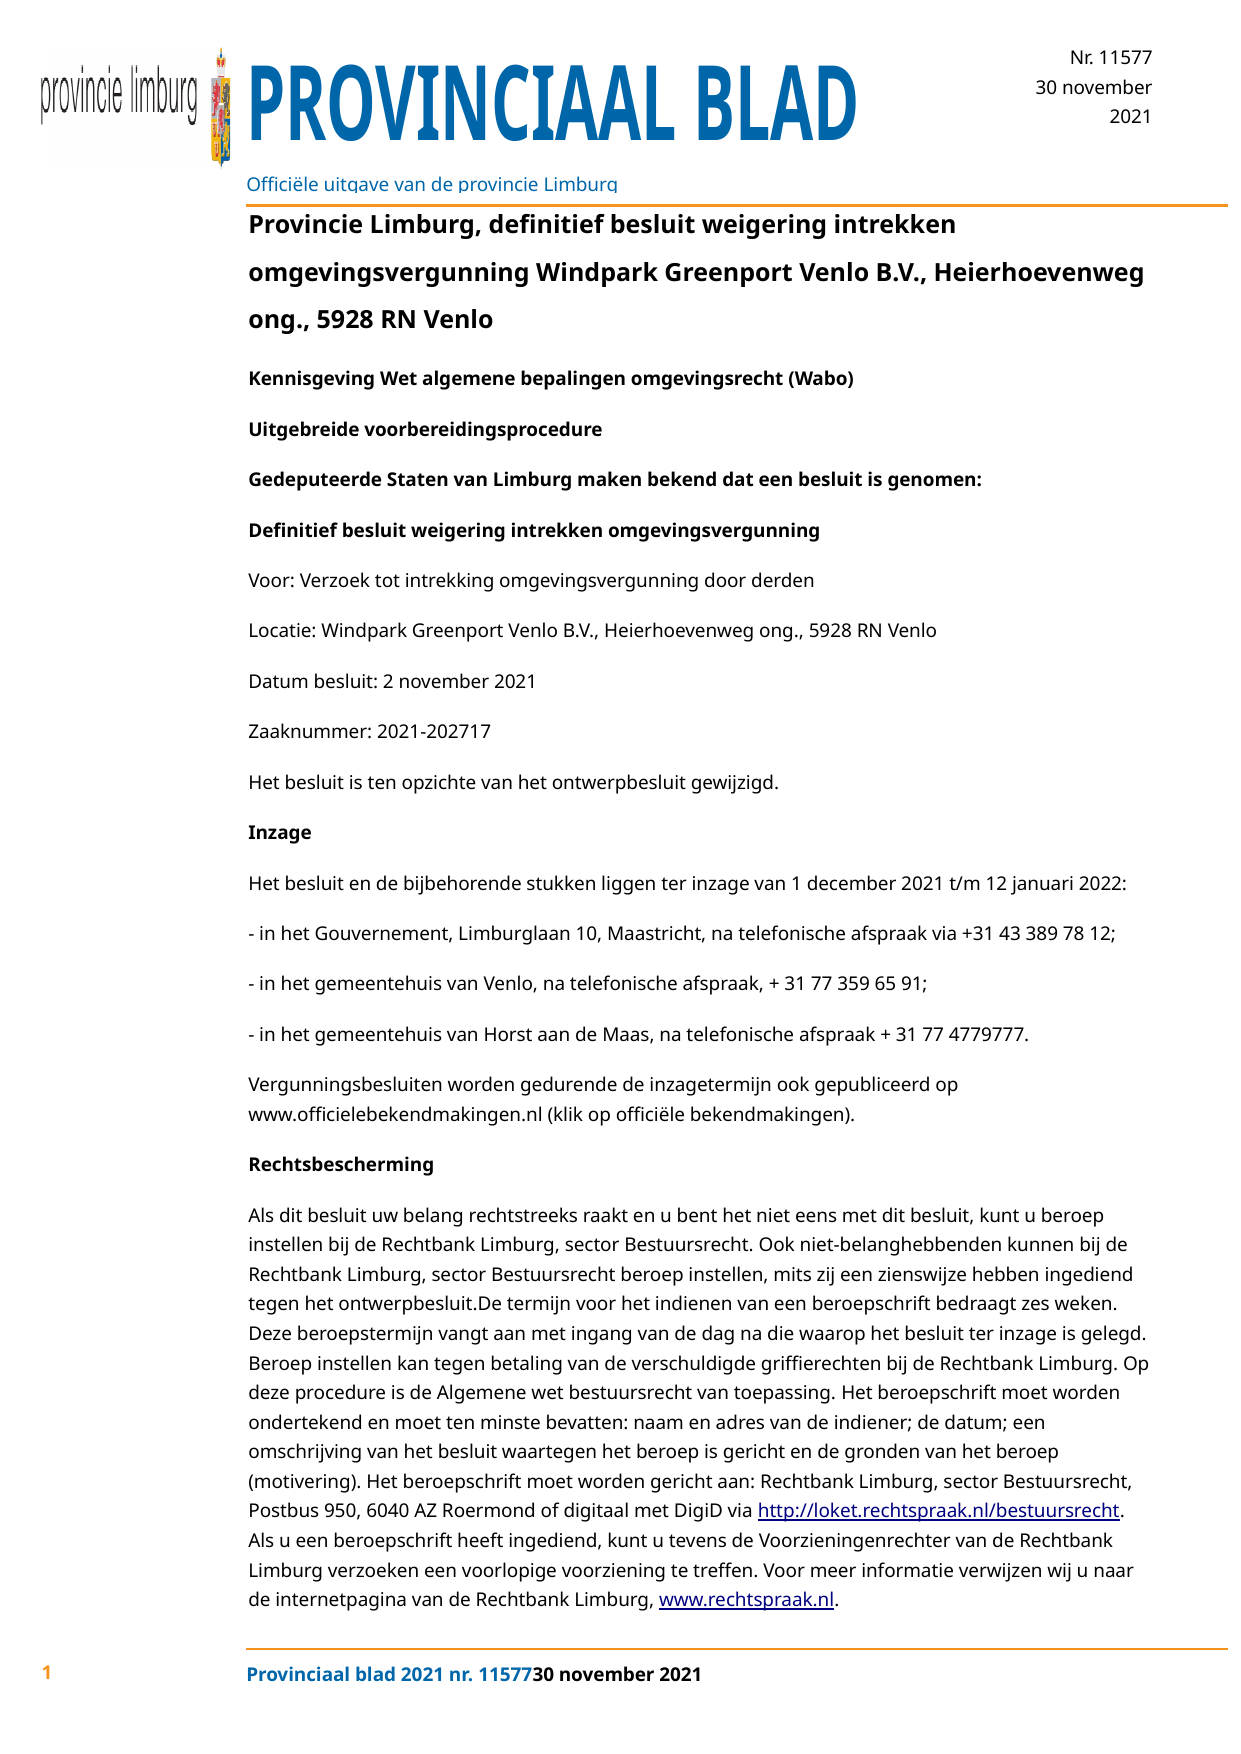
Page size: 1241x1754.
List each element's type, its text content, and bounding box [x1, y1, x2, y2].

text Inzage [248, 819, 1152, 845]
text Gedeputeerde Staten van Limburg maken bekend dat een besluit is genomen: [248, 466, 1152, 492]
text Kennisgeving Wet algemene bepalingen omgevingsrecht (Wabo) [248, 366, 1152, 391]
text Rechtsbescherming [248, 1151, 1152, 1177]
text Het besluit en de bijbehorende stukken liggen ter inzage van 1 december 2021 t/m 12 januari 2022: [248, 870, 1152, 895]
text Het besluit is ten opzichte van het ontwerpbesluit gewijzigd. [248, 769, 1152, 794]
text Definitief besluit weigering intrekken omgevingsvergunning [248, 517, 1152, 542]
text Zaaknummer: 2021-202717 [248, 718, 1152, 744]
text Locatie: Windpark Greenport Venlo B.V., Heierhoevenweg ong., 5928 RN Venlo [248, 618, 1152, 643]
text Datum besluit: 2 november 2021 [248, 668, 1152, 694]
text Uitgebreide voorbereidingsprocedure [248, 416, 1152, 442]
text - in het gemeentehuis van Horst aan de Maas, na telefonische afspraak + 31 77 4779777. [248, 1021, 1152, 1047]
picture [41, 47, 231, 172]
text - in het gemeentehuis van Venlo, na telefonische afspraak, + 31 77 359 65 91; [248, 971, 1152, 996]
text - in het Gouvernement, Limburglaan 10, Maastricht, na telefonische afspraak via +31 43 389 78 12; [248, 920, 1152, 946]
text Provincie Limburg, definitief besluit weigering intrekken omgevingsvergunning Windpark Greenport Venlo B.V., Heierhoevenweg ong., 5928 RN Venlo [248, 207, 1152, 336]
text Voor: Verzoek tot intrekking omgevingsvergunning door derden [248, 567, 1152, 593]
text Vergunningsbesluiten worden gedurende de inzagetermijn ook gepubliceerd op www.officielebekendmakingen.nl (klik op officiële bekendmakingen). [248, 1071, 1152, 1127]
text Als dit besluit uw belang rechtstreeks raakt en u bent het niet eens met dit besluit, kunt u beroep instellen bij de Rechtbank Limburg, sector Bestuursrecht. Ook niet-belanghebbenden kunnen bij de Rechtbank Limburg, sector Bestuursrecht beroep instellen, mits zij een zienswijze hebben ingediend tegen het ontwerpbesluit.De termijn voor het indienen van een beroepschrift bedraagt zes weken. Deze beroepstermijn vangt aan met ingang van de dag na die waarop het besluit ter inzage is gelegd. Beroep instellen kan tegen betaling van de verschuldigde griffierechten bij de Rechtbank Limburg. Op deze procedure is de Algemene wet bestuursrecht van toepassing. Het beroepschrift moet worden ondertekend en moet ten minste bevatten: naam en adres van de indiener; de datum; een omschrijving van het besluit waartegen het beroep is gericht en de gronden van het beroep (motivering). Het beroepschrift moet worden gericht aan: Rechtbank Limburg, sector Bestuursrecht, Postbus 950, 6040 AZ Roermond of digitaal met DigiD via http://loket.rechtspraak.nl/bestuursrecht. Als u een beroepschrift heeft ingediend, kunt u tevens de Voorzieningenrechter van de Rechtbank Limburg verzoeken een voorlopige voorziening te treffen. Voor meer informatie verwijzen wij u naar de internetpagina van de Rechtbank Limburg, www.rechtspraak.nl. [248, 1202, 1152, 1612]
